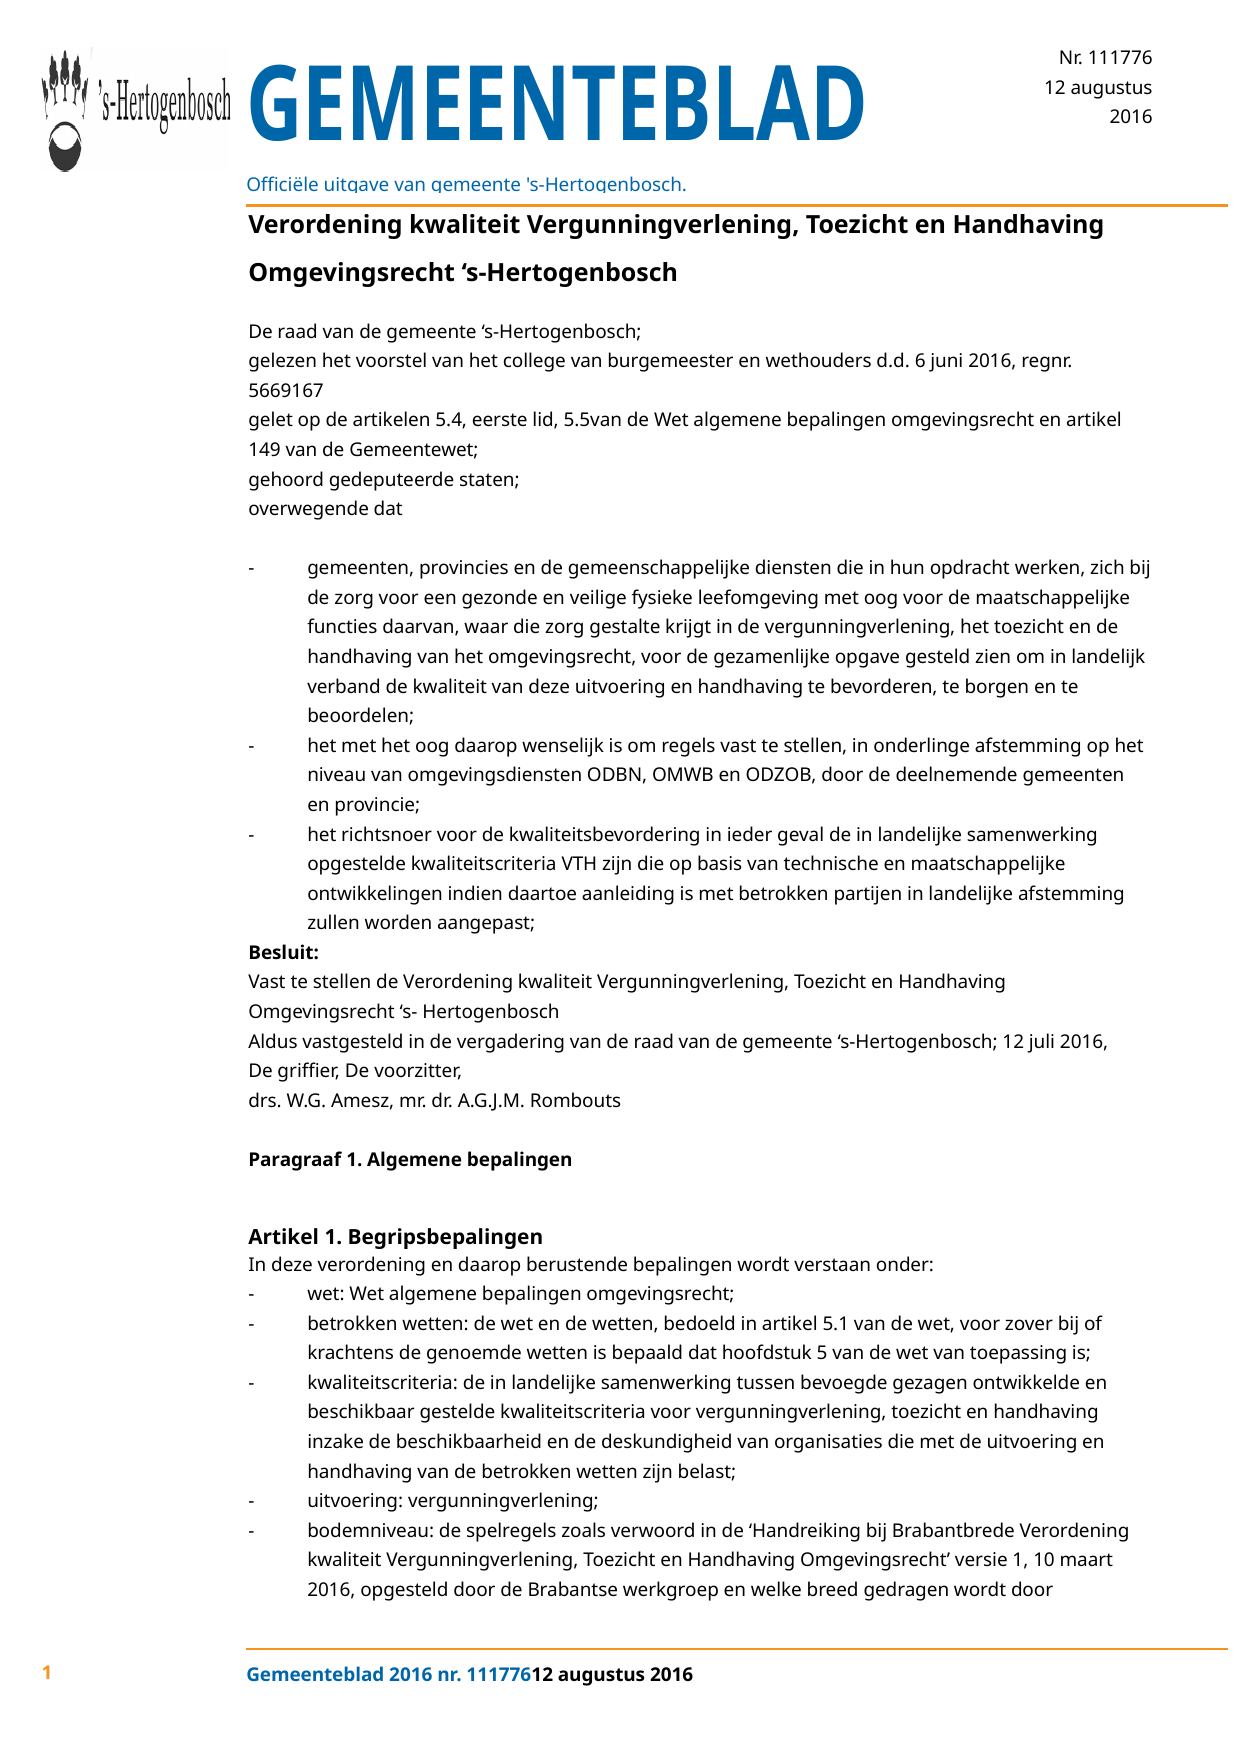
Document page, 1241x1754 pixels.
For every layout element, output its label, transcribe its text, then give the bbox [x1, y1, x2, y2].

text gelezen het voorstel van het college van burgemeester en wethouders d.d. 6 juni 2016, regnr. 5669167 [248, 347, 1152, 403]
picture [41, 47, 231, 172]
list bodemniveau: de spelregels zoals verwoord in de ‘Handreiking bij Brabantbrede Verordening kwaliteit Vergunningverlening, Toezicht en Handhaving Omgevingsrecht’ versie 1, 10 maart 2016, opgesteld door de Brabantse werkgroep en welke breed gedragen wordt door [248, 1517, 1152, 1602]
list het met het oog daarop wenselijk is om regels vast te stellen, in onderlinge afstemming op het niveau van omgevingsdiensten ODBN, OMWB en ODZOB, door de deelnemende gemeenten en provincie; [248, 732, 1152, 817]
text gelet op de artikelen 5.4, eerste lid, 5.5van de Wet algemene bepalingen omgevingsrecht en artikel 149 van de Gemeentewet; [248, 407, 1152, 462]
text Aldus vastgesteld in de vergadering van de raad van de gemeente ‘s-Hertogenbosch; 12 juli 2016, [248, 1028, 1152, 1054]
list uitvoering: vergunningverlening; [248, 1487, 1152, 1513]
text drs. W.G. Amesz, mr. dr. A.G.J.M. Rombouts [248, 1087, 1152, 1113]
text Vast te stellen de Verordening kwaliteit Vergunningverlening, Toezicht en Handhaving Omgevingsrecht ‘s- Hertogenbosch [248, 969, 1152, 1024]
list betrokken wetten: de wet en de wetten, bedoeld in artikel 5.1 van de wet, voor zover bij of krachtens de genoemde wetten is bepaald dat hoofdstuk 5 van de wet van toepassing is; [248, 1310, 1152, 1365]
text overwegende dat [248, 495, 1152, 521]
text Verordening kwaliteit Vergunningverlening, Toezicht en Handhaving Omgevingsrecht ‘s-Hertogenbosch [248, 207, 1152, 288]
text Besluit: [248, 939, 1152, 965]
list gemeenten, provincies en de gemeenschappelijke diensten die in hun opdracht werken, zich bij de zorg voor een gezonde en veilige fysieke leefomgeving met oog voor de maatschappelijke functies daarvan, waar die zorg gestalte krijgt in de vergunningverlening, het toezicht en de handhaving van het omgevingsrecht, voor de gezamenlijke opgave gesteld zien om in landelijk verband de kwaliteit van deze uitvoering en handhaving te bevorderen, te borgen en te beoordelen; [248, 554, 1152, 728]
text Paragraaf 1. Algemene bepalingen [248, 1146, 1152, 1172]
list het richtsnoer voor de kwaliteitsbevordering in ieder geval de in landelijke samenwerking opgestelde kwaliteitscriteria VTH zijn die op basis van technische en maatschappelijke ontwikkelingen indien daartoe aanleiding is met betrokken partijen in landelijke afstemming zullen worden aangepast; [248, 821, 1152, 935]
text Artikel 1. Begripsbepalingen [248, 1222, 1152, 1251]
text gehoord gedeputeerde staten; [248, 466, 1152, 492]
text De raad van de gemeente ‘s-Hertogenbosch; [248, 318, 1152, 344]
text De griffier, De voorzitter, [248, 1057, 1152, 1083]
list kwaliteitscriteria: de in landelijke samenwerking tussen bevoegde gezagen ontwikkelde en beschikbaar gestelde kwaliteitscriteria voor vergunningverlening, toezicht en handhaving inzake de beschikbaarheid en de deskundigheid van organisaties die met de uitvoering en handhaving van de betrokken wetten zijn belast; [248, 1369, 1152, 1484]
text In deze verordening en daarop berustende bepalingen wordt verstaan onder: [248, 1251, 1152, 1277]
list wet: Wet algemene bepalingen omgevingsrecht; [248, 1280, 1152, 1306]
